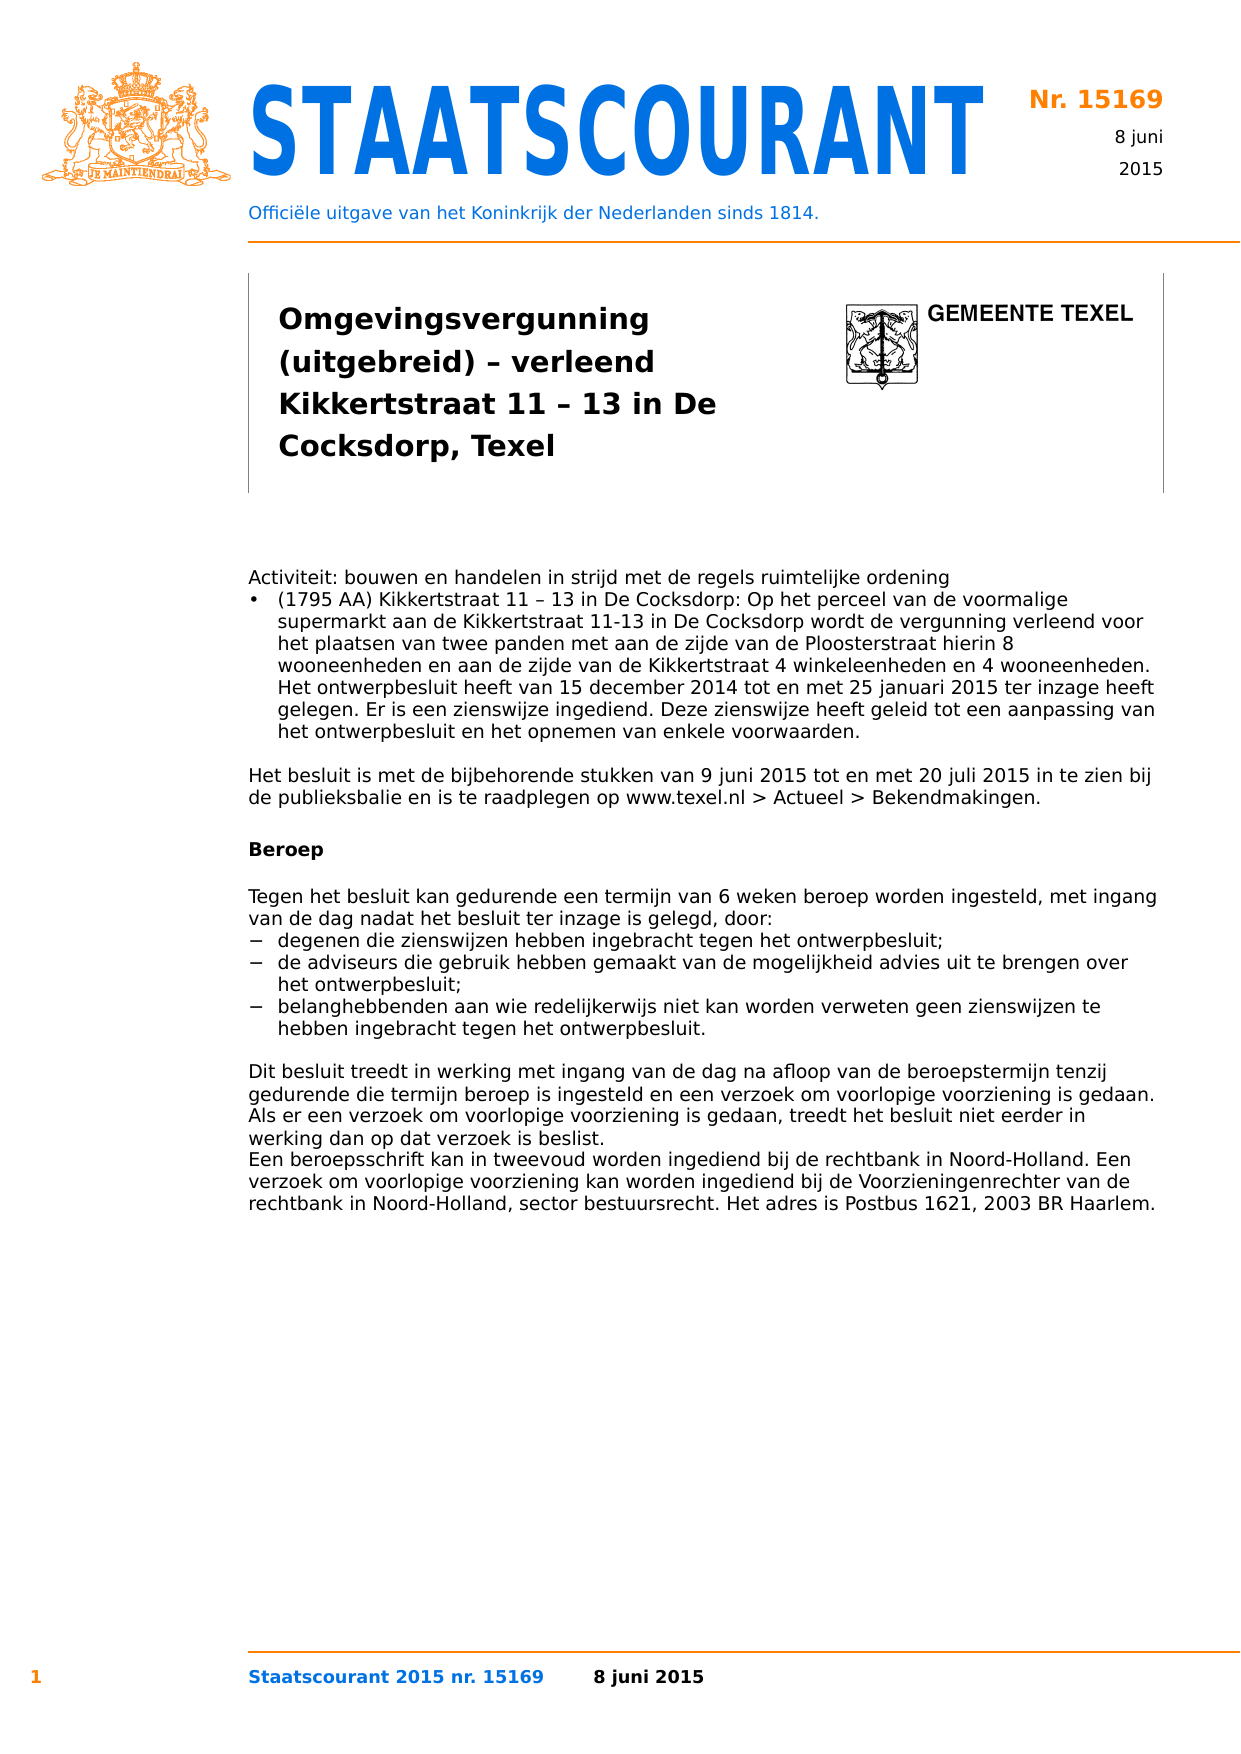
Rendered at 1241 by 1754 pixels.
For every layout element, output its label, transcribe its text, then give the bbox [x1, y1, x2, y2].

table_cell 2015 [998, 153, 1240, 203]
picture [844, 302, 1134, 391]
text − belanghebbenden aan wie redelijkerwijs niet kan worden verweten geen zienswijzen te hebben ingebracht tegen het ontwerpbesluit. [248, 996, 1163, 1039]
table_header Nr. 15169 [998, 62, 1240, 121]
text Een beroepsschrift kan in tweevoud worden ingediend bij de rechtbank in Noord-Holland. Een verzoek om voorlopige voorziening kan worden ingediend bij de Voorzieningenrechter van de rechtbank in Noord-Holland, sector bestuursrecht. Het adres is Postbus 1621, 2003 BR Haarlem. [248, 1149, 1163, 1215]
text Activiteit: bouwen en handelen in strijd met de regels ruimtelijke ordening [248, 567, 1163, 589]
picture [41, 62, 231, 186]
text Tegen het besluit kan gedurende een termijn van 6 weken beroep worden ingesteld, met ingang van de dag nadat het besluit ter inzage is gelegd, door: [248, 886, 1163, 930]
text • (1795 AA) Kikkertstraat 11 – 13 in De Cocksdorp: Op het perceel van de voormalige supermarkt aan de Kikkertstraat 11-13 in De Cocksdorp wordt de vergunning verleend voor het plaatsen van twee panden met aan de zijde van de Ploosterstraat hierin 8 wooneenheden en aan de zijde van de Kikkertstraat 4 winkeleenheden en 4 wooneenheden. Het ontwerpbesluit heeft van 15 december 2014 tot en met 25 januari 2015 ter inzage heeft gelegen. Er is een zienswijze ingediend. Deze zienswijze heeft geleid tot een aanpassing van het ontwerpbesluit en het opnemen van enkele voorwaarden. [248, 589, 1163, 743]
table_cell Officiële uitgave van het Koninkrijk der Nederlanden sinds 1814. [248, 203, 1240, 241]
text − degenen die zienswijzen hebben ingebracht tegen het ontwerpbesluit; [248, 930, 1163, 952]
text − de adviseurs die gebruik hebben gemaakt van de mogelijkheid advies uit te brengen over het ontwerpbesluit; [248, 952, 1163, 996]
subtitle Beroep [248, 839, 1163, 861]
text Dit besluit treedt in werking met ingang van de dag na afloop van de beroepstermijn tenzij gedurende die termijn beroep is ingesteld en een verzoek om voorlopige voorziening is gedaan. Als er een verzoek om voorlopige voorziening is gedaan, treedt het besluit niet eerder in werking dan op dat verzoek is beslist. [248, 1061, 1163, 1149]
text Het besluit is met de bijbehorende stukken van 9 juni 2015 tot en met 20 juli 2015 in te zien bij de publieksbalie en is te raadplegen op www.texel.nl > Actueel > Bekendmakingen. [248, 765, 1163, 809]
subtitle Omgevingsvergunning (uitgebreid) – verleend Kikkertstraat 11 – 13 in De Cocksdorp, Texel [249, 273, 1163, 493]
table_header STAATSCOURANT [248, 62, 998, 203]
table_cell 8 juni [998, 121, 1240, 153]
table_header [25, 62, 248, 241]
